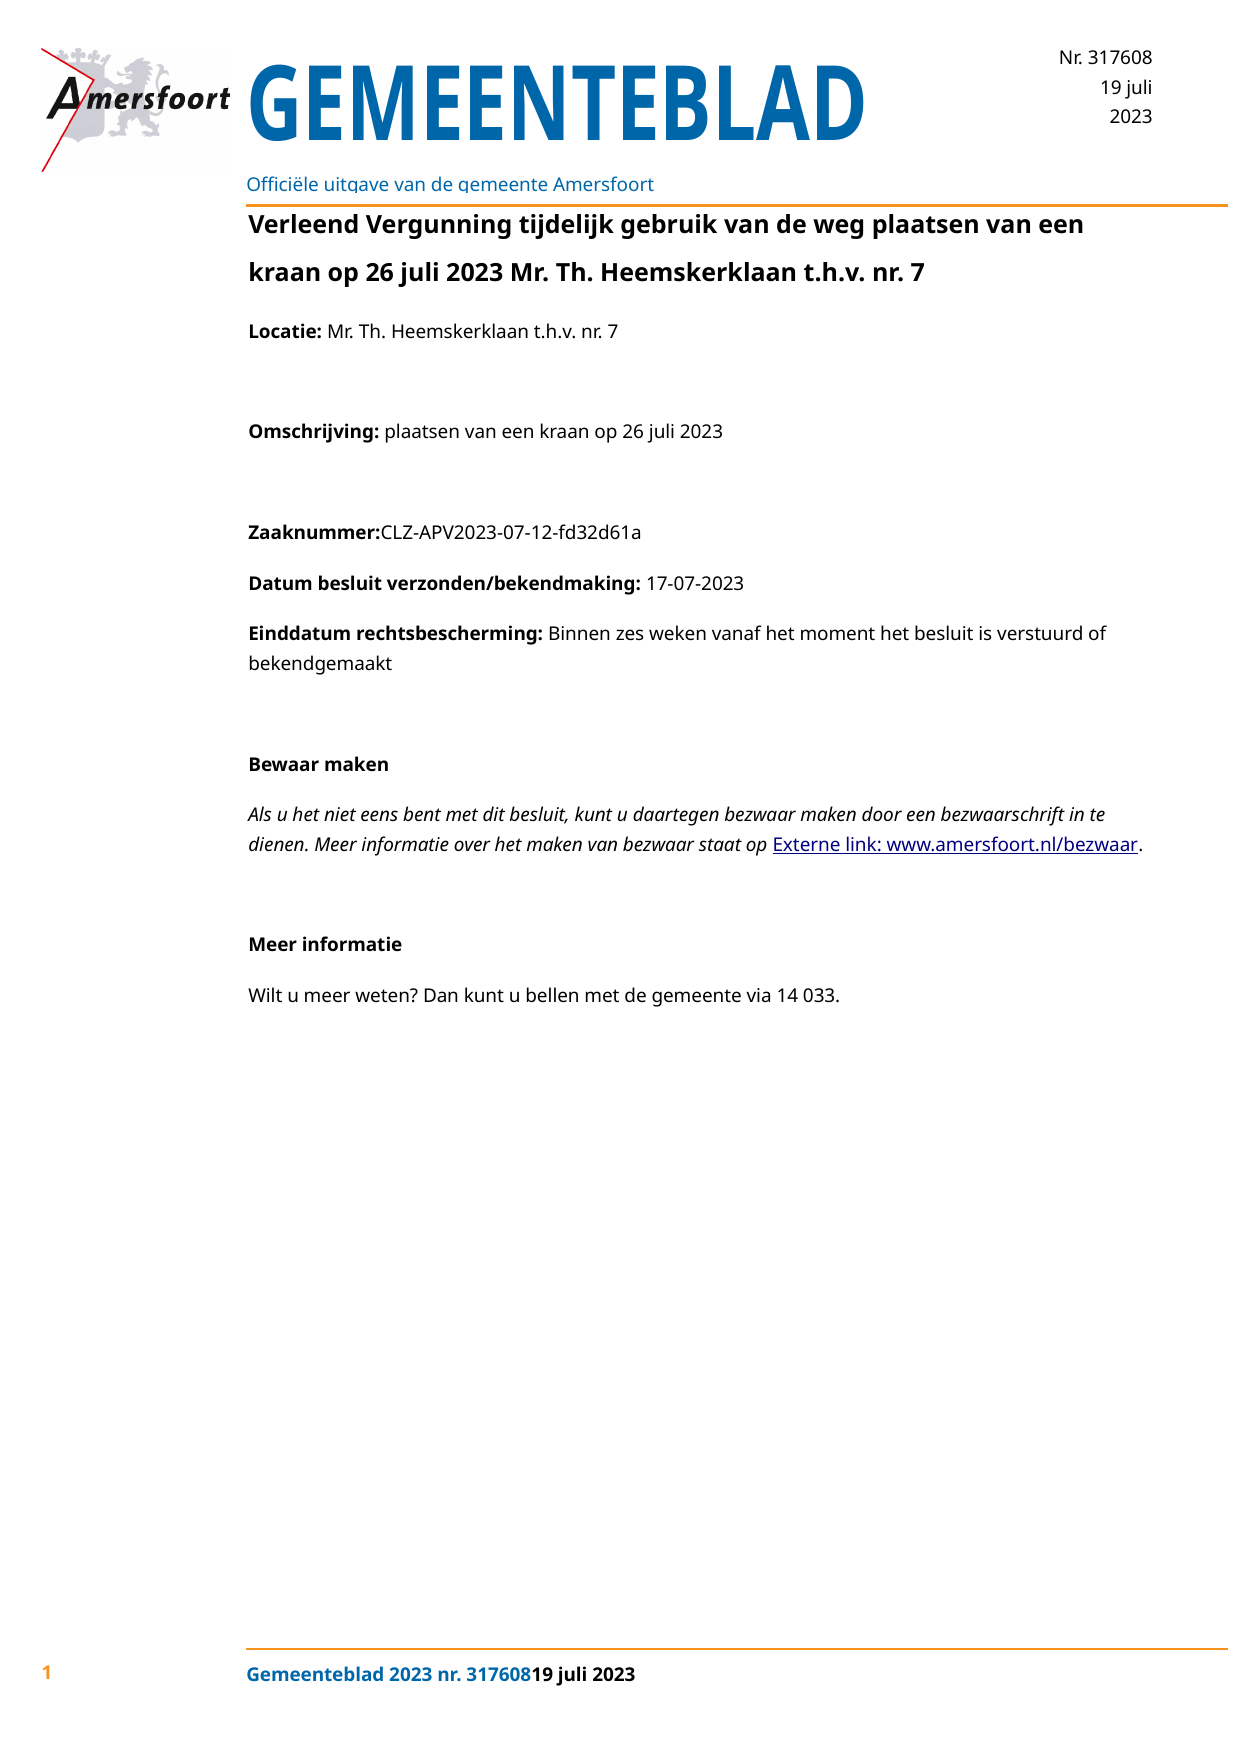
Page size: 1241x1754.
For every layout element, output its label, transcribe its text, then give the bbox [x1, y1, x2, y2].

text Verleend Vergunning tijdelijk gebruik van de weg plaatsen van een kraan op 26 juli 2023 Mr. Th. Heemskerklaan t.h.v. nr. 7 [248, 207, 1152, 288]
text Omschrijving: plaatsen van een kraan op 26 juli 2023 [248, 419, 1152, 444]
text Wilt u meer weten? Dan kunt u bellen met de gemeente via 14 033. [248, 982, 1152, 1008]
text Einddatum rechtsbescherming: Binnen zes weken vanaf het moment het besluit is verstuurd of bekendgemaakt [248, 620, 1152, 676]
text Zaaknummer:CLZ-APV2023-07-12-fd32d61a [248, 519, 1152, 545]
text Als u het niet eens bent met dit besluit, kunt u daartegen bezwaar maken door een bezwaarschrift in te dienen. Meer informatie over het maken van bezwaar staat op Externe link: www.amersfoort.nl/bezwaar. [248, 801, 1152, 857]
text Bewaar maken [248, 751, 1152, 777]
text Locatie: Mr. Th. Heemskerklaan t.h.v. nr. 7 [248, 318, 1152, 344]
picture [41, 47, 231, 172]
text Datum besluit verzonden/bekendmaking: 17-07-2023 [248, 570, 1152, 596]
text Meer informatie [248, 932, 1152, 957]
